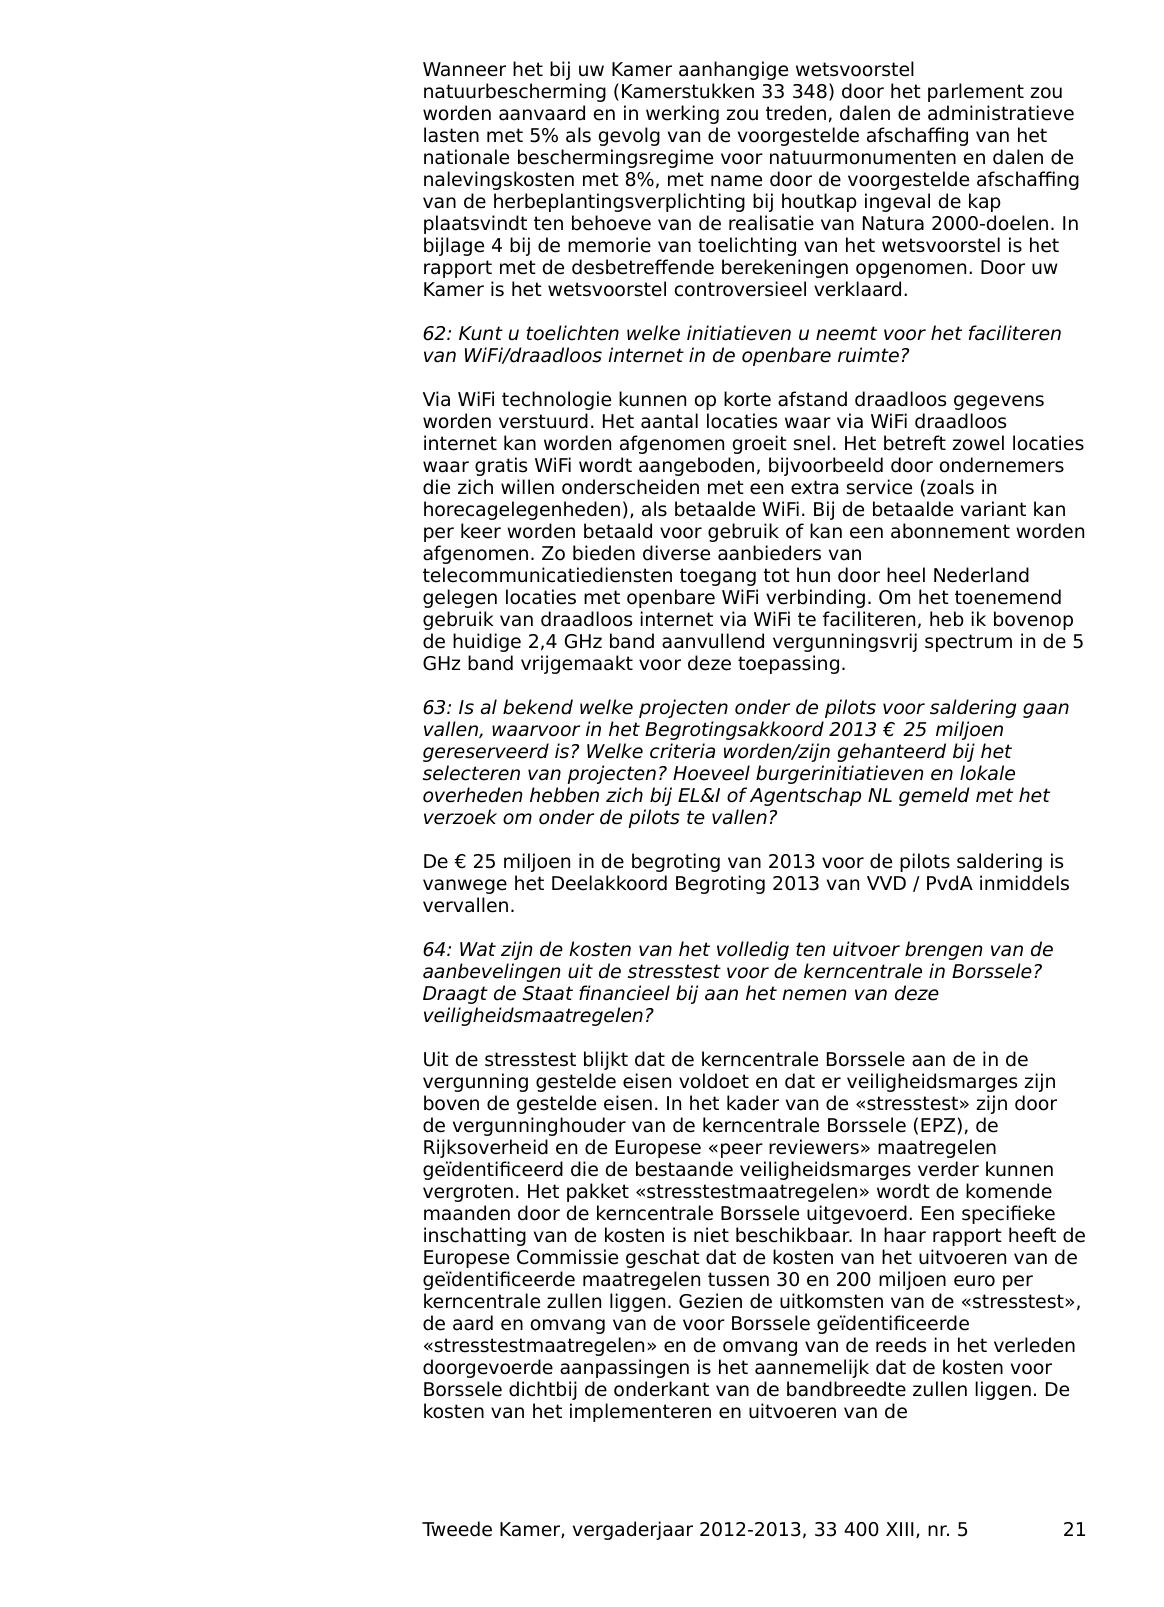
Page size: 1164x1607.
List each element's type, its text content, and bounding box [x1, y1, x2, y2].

text Via WiFi technologie kunnen op korte afstand draadloos gegevens worden verstuurd. Het aantal locaties waar via WiFi draadloos internet kan worden afgenomen groeit snel. Het betreft zowel locaties waar gratis WiFi wordt aangeboden, bijvoorbeeld door ondernemers die zich willen onderscheiden met een extra service (zoals in horecagelegenheden), als betaalde WiFi. Bij de betaalde variant kan per keer worden betaald voor gebruik of kan een abonnement worden afgenomen. Zo bieden diverse aanbieders van telecommunicatiediensten toegang tot hun door heel Nederland gelegen locaties met openbare WiFi verbinding. Om het toenemend gebruik van draadloos internet via WiFi te faciliteren, heb ik bovenop de huidige 2,4 GHz band aanvullend vergunningsvrij spectrum in de 5 GHz band vrijgemaakt voor deze toepassing. [422, 389, 1087, 675]
text Uit de stresstest blijkt dat de kerncentrale Borssele aan de in de vergunning gestelde eisen voldoet en dat er veiligheidsmarges zijn boven de gestelde eisen. In het kader van de «stresstest» zijn door de vergunninghouder van de kerncentrale Borssele (EPZ), de Rijksoverheid en de Europese «peer reviewers» maatregelen geïdentificeerd die de bestaande veiligheidsmarges verder kunnen vergroten. Het pakket «stresstestmaatregelen» wordt de komende maanden door de kerncentrale Borssele uitgevoerd. Een specifieke inschatting van de kosten is niet beschikbaar. In haar rapport heeft de Europese Commissie geschat dat de kosten van het uitvoeren van de geïdentificeerde maatregelen tussen 30 en 200 miljoen euro per kerncentrale zullen liggen. Gezien de uitkomsten van de «stresstest», de aard en omvang van de voor Borssele geïdentificeerde «stresstestmaatregelen» en de omvang van de reeds in het verleden doorgevoerde aanpassingen is het aannemelijk dat de kosten voor Borssele dichtbij de onderkant van de bandbreedte zullen liggen. De kosten van het implementeren en uitvoeren van de [422, 1049, 1087, 1423]
text De € 25 miljoen in de begroting van 2013 voor de pilots saldering is vanwege het Deelakkoord Begroting 2013 van VVD / PvdA inmiddels vervallen. [422, 851, 1087, 917]
text 63: Is al bekend welke projecten onder de pilots voor saldering gaan vallen, waarvoor in het Begrotingsakkoord 2013 € 25 miljoen gereserveerd is? Welke criteria worden/zijn gehanteerd bij het selecteren van projecten? Hoeveel burgerinitiatieven en lokale overheden hebben zich bij EL&I of Agentschap NL gemeld met het verzoek om onder de pilots te vallen? [422, 697, 1087, 829]
text 64: Wat zijn de kosten van het volledig ten uitvoer brengen van de aanbevelingen uit de stresstest voor de kerncentrale in Borssele? Draagt de Staat financieel bij aan het nemen van deze veiligheidsmaatregelen? [422, 939, 1087, 1027]
text Wanneer het bij uw Kamer aanhangige wetsvoorstel natuurbescherming (Kamerstukken 33 348) door het parlement zou worden aanvaard en in werking zou treden, dalen de administratieve lasten met 5% als gevolg van de voorgestelde afschaffing van het nationale beschermingsregime voor natuurmonumenten en dalen de nalevingskosten met 8%, met name door de voorgestelde afschaffing van de herbeplantingsverplichting bij houtkap ingeval de kap plaatsvindt ten behoeve van de realisatie van Natura 2000-doelen. In bijlage 4 bij de memorie van toelichting van het wetsvoorstel is het rapport met de desbetreffende berekeningen opgenomen. Door uw Kamer is het wetsvoorstel controversieel verklaard. [422, 59, 1087, 301]
text 62: Kunt u toelichten welke initiatieven u neemt voor het faciliteren van WiFi/draadloos internet in de openbare ruimte? [422, 323, 1087, 367]
